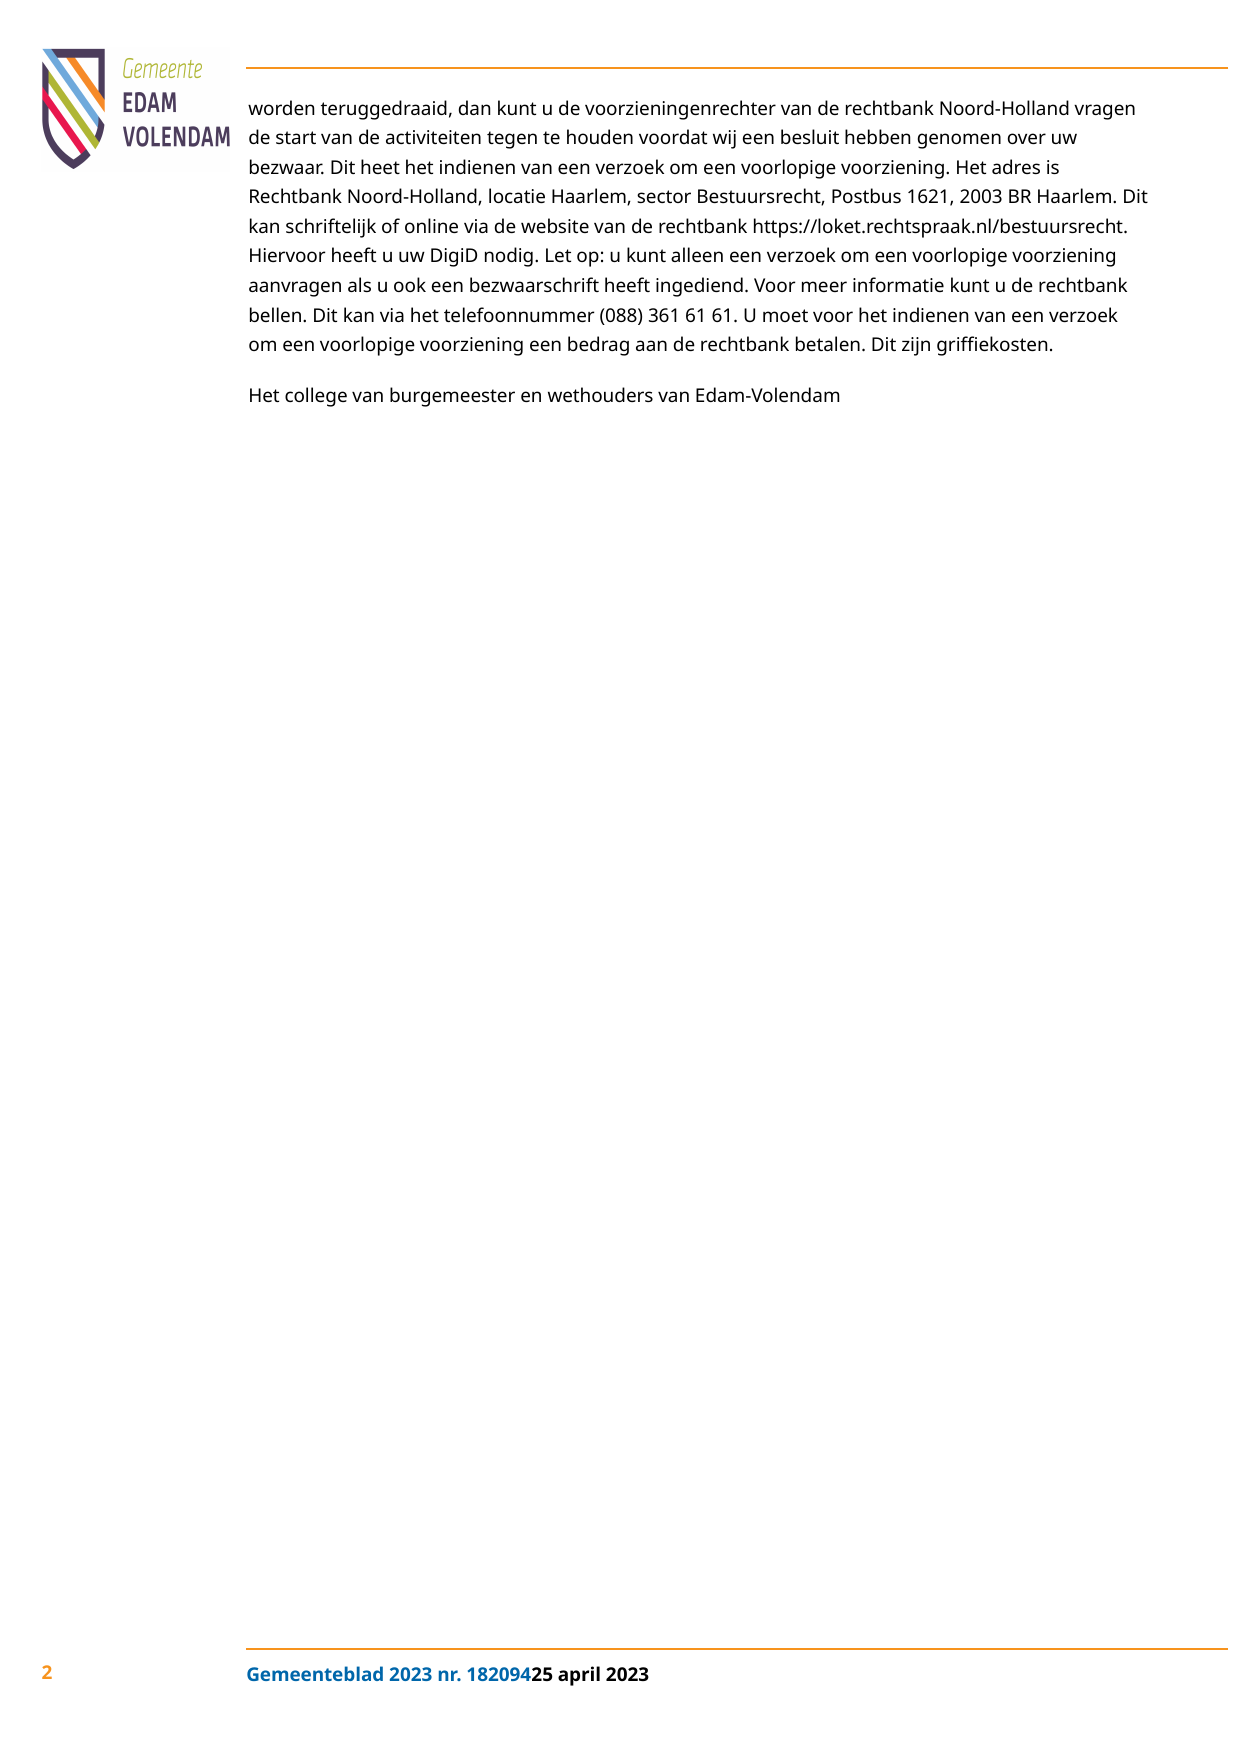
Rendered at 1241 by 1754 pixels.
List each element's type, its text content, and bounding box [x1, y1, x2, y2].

picture [41, 47, 231, 172]
text worden teruggedraaid, dan kunt u de voorzieningenrechter van de rechtbank Noord-Holland vragen de start van de activiteiten tegen te houden voordat wij een besluit hebben genomen over uw bezwaar. Dit heet het indienen van een verzoek om een voorlopige voorziening. Het adres is Rechtbank Noord-Holland, locatie Haarlem, sector Bestuursrecht, Postbus 1621, 2003 BR Haarlem. Dit kan schriftelijk of online via de website van de rechtbank https://loket.rechtspraak.nl/bestuursrecht. Hiervoor heeft u uw DigiD nodig. Let op: u kunt alleen een verzoek om een voorlopige voorziening aanvragen als u ook een bezwaarschrift heeft ingediend. Voor meer informatie kunt u de rechtbank bellen. Dit kan via het telefoonnummer (088) 361 61 61. U moet voor het indienen van een verzoek om een voorlopige voorziening een bedrag aan de rechtbank betalen. Dit zijn griffiekosten. [248, 95, 1152, 357]
text Het college van burgemeester en wethouders van Edam-Volendam [248, 382, 1152, 408]
